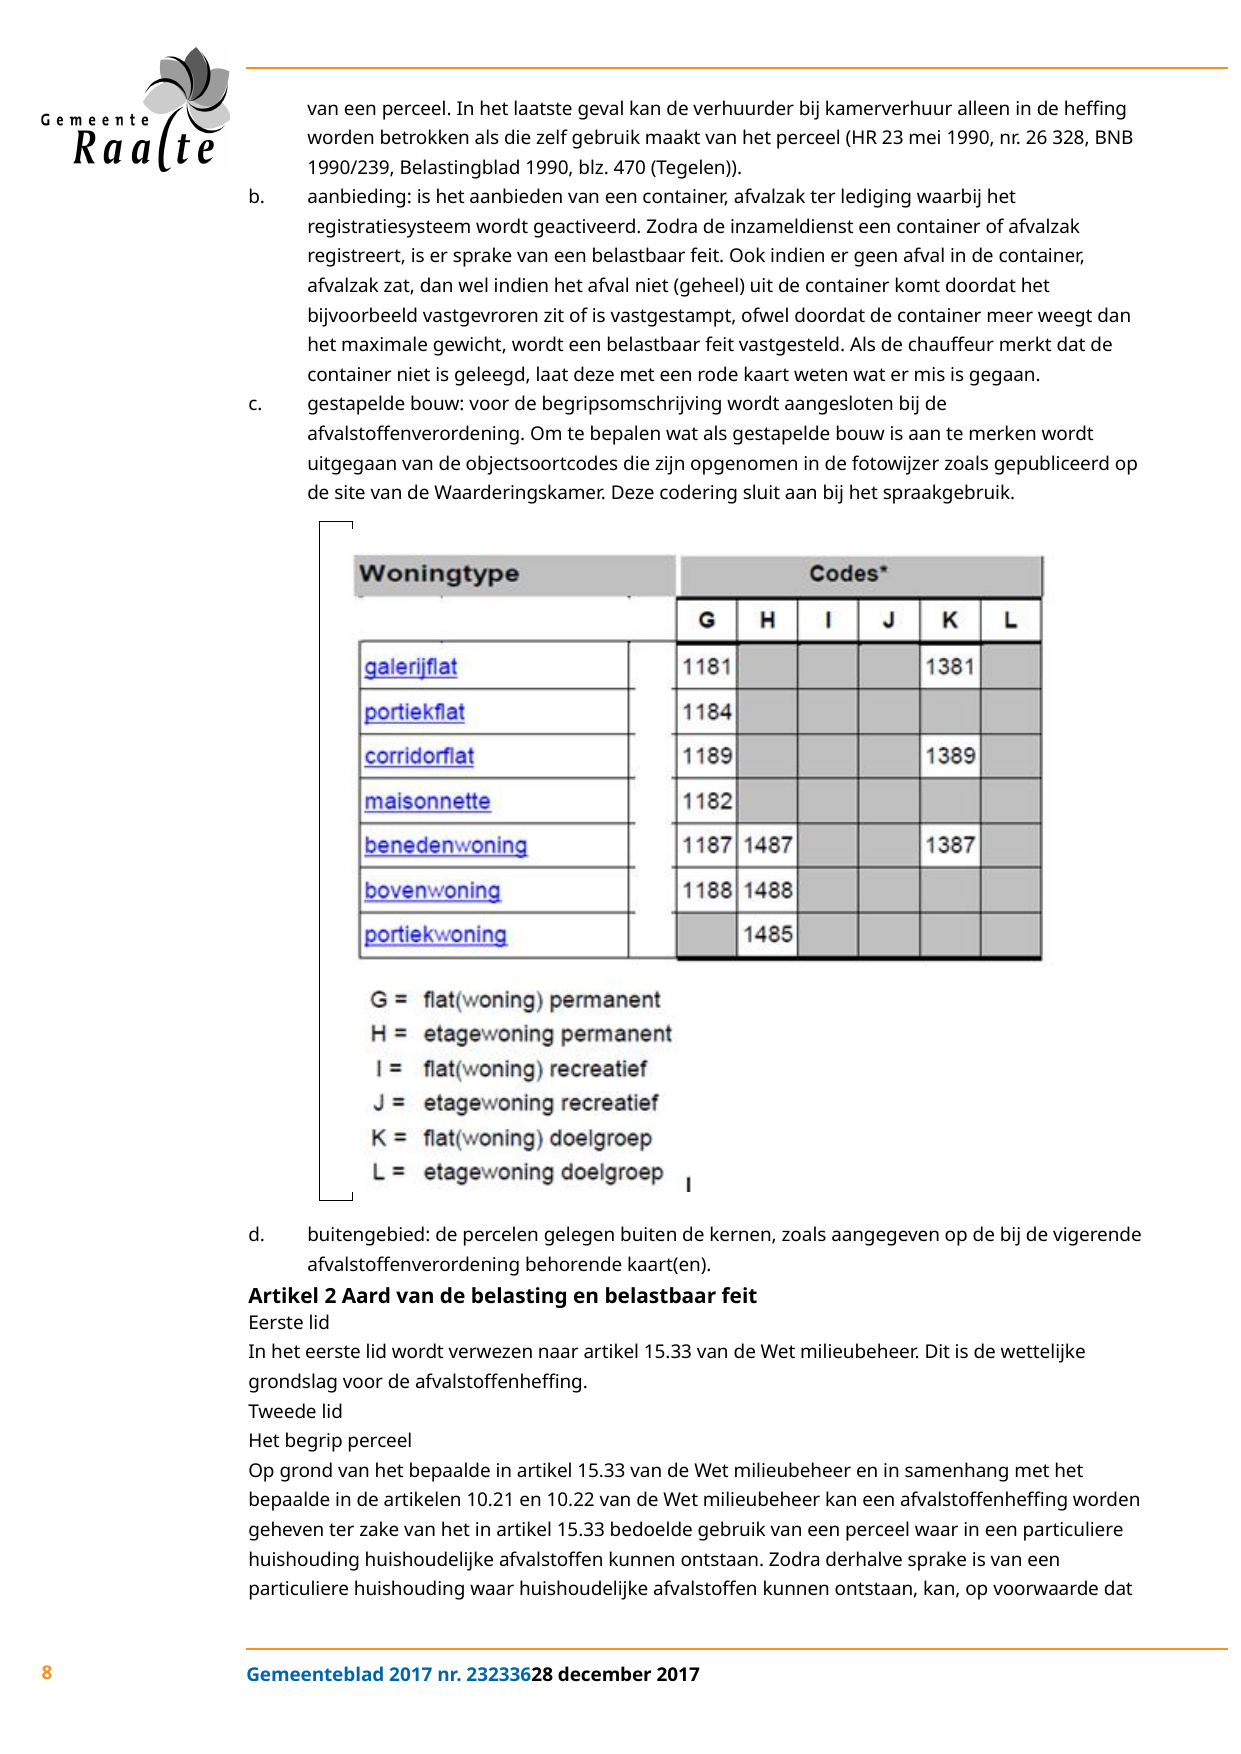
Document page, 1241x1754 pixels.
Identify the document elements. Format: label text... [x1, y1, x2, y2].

list buitengebied: de percelen gelegen buiten de kernen, zoals aangegeven op de bij de vigerende afvalstoffenverordening behorende kaart(en). [248, 1222, 1152, 1277]
text Op grond van het bepaalde in artikel 15.33 van de Wet milieubeheer en in samenhang met het bepaalde in de artikelen 10.21 en 10.22 van de Wet milieubeheer kan een afvalstoffenheffing worden geheven ter zake van het in artikel 15.33 bedoelde gebruik van een perceel waar in een particuliere huishouding huishoudelijke afvalstoffen kunnen ontstaan. Zodra derhalve sprake is van een particuliere huishouding waar huishoudelijke afvalstoffen kunnen ontstaan, kan, op voorwaarde dat [248, 1457, 1152, 1601]
list van een perceel. In het laatste geval kan de verhuurder bij kamerverhuur alleen in de heffing worden betrokken als die zelf gebruik maakt van het perceel (HR 23 mei 1990, nr. 26 328, BNB 1990/239, Belastingblad 1990, blz. 470 (Tegelen)). [248, 95, 1152, 180]
picture [41, 47, 231, 172]
text Eerste lid [248, 1309, 1152, 1335]
text Tweede lid [248, 1398, 1152, 1424]
list aanbieding: is het aanbieden van een container, afvalzak ter lediging waarbij het registratiesysteem wordt geactiveerd. Zodra de inzameldienst een container of afvalzak registreert, is er sprake van een belastbaar feit. Ook indien er geen afval in de container, afvalzak zat, dan wel indien het afval niet (geheel) uit de container komt doordat het bijvoorbeeld vastgevroren zit of is vastgestampt, ofwel doordat de container meer weegt dan het maximale gewicht, wordt een belastbaar feit vastgesteld. Als de chauffeur merkt dat de container niet is geleegd, laat deze met een rode kaart weten wat er mis is gegaan. [248, 183, 1152, 387]
text Het begrip perceel [248, 1427, 1152, 1453]
text Artikel 2 Aard van de belasting en belastbaar feit [248, 1281, 1152, 1309]
list gestapelde bouw: voor de begripsomschrijving wordt aangesloten bij de afvalstoffenverordening. Om te bepalen wat als gestapelde bouw is aan te merken wordt uitgegaan van de objectsoortcodes die zijn opgenomen in de fotowijzer zoals gepubliceerd op de site van de Waarderingskamer. Deze codering sluit aan bij het spraakgebruik. [248, 391, 1152, 505]
text In het eerste lid wordt verwezen naar artikel 15.33 van de Wet milieubeheer. Dit is de wettelijke grondslag voor de afvalstoffenheffing. [248, 1339, 1152, 1394]
picture [327, 529, 1075, 1192]
